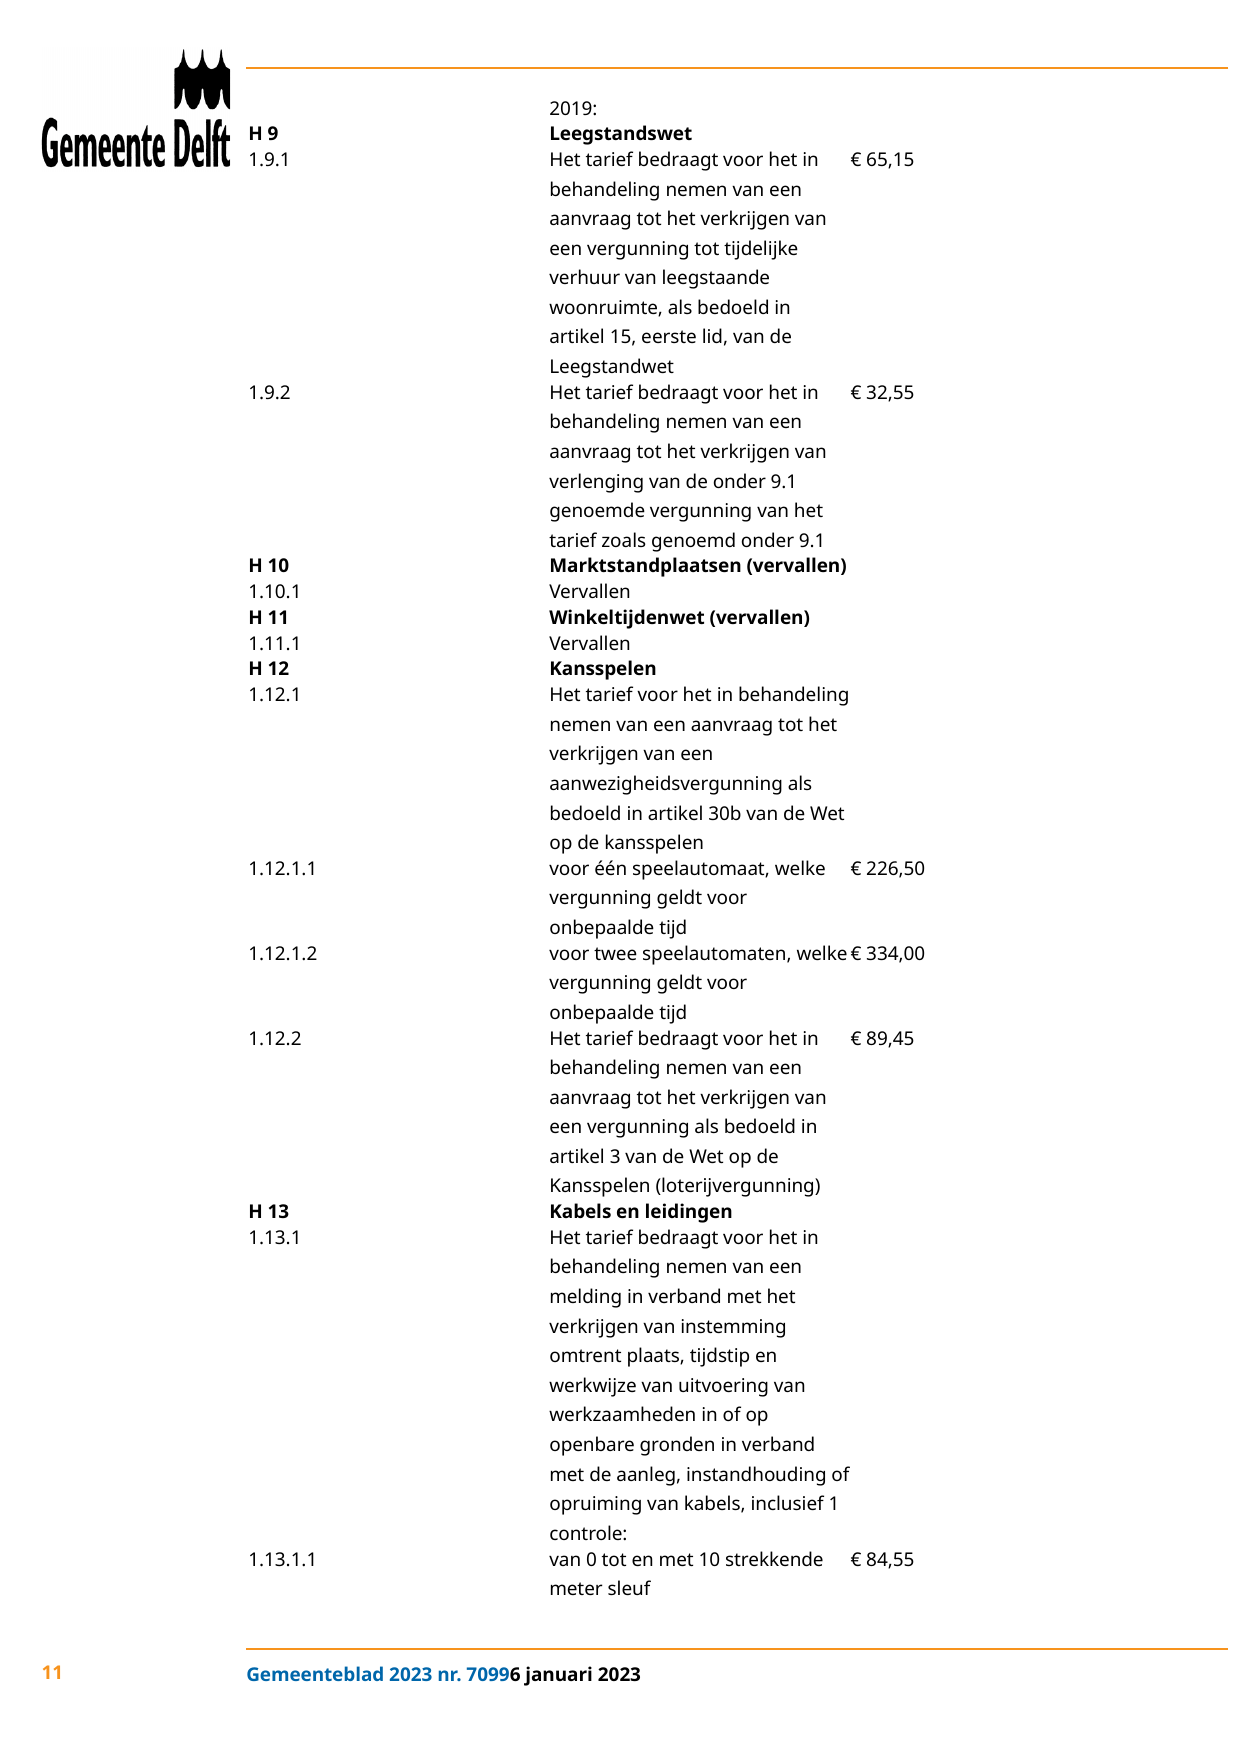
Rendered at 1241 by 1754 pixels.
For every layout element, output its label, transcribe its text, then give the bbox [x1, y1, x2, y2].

table_cell 1.9.2 [248, 379, 549, 553]
table_cell H 10 [248, 553, 549, 578]
table_cell € 32,55 [850, 379, 1152, 553]
table_cell Kabels en leidingen [549, 1199, 850, 1224]
table_cell 1.13.1.1 [248, 1546, 549, 1601]
table_cell € 334,00 [850, 940, 1152, 1025]
table_cell 1.12.1.1 [248, 855, 549, 940]
table_cell [850, 121, 1152, 146]
table_cell [850, 681, 1152, 855]
table_cell H 12 [248, 656, 549, 681]
table_cell [850, 630, 1152, 656]
table_cell van 0 tot en met 10 strekkende meter sleuf [549, 1546, 850, 1601]
table_cell voor twee speelautomaten, welke vergunning geldt voor onbepaalde tijd [549, 940, 850, 1025]
table_cell Leegstandswet [549, 121, 850, 146]
table_cell Het tarief voor het in behandeling nemen van een aanvraag tot het verkrijgen van een aanwezigheidsvergunning als bedoeld in artikel 30b van de Wet op de kansspelen [549, 681, 850, 855]
table_cell 1.13.1 [248, 1224, 549, 1546]
table_cell 1.11.1 [248, 630, 549, 656]
table_cell Vervallen [549, 579, 850, 604]
table_cell H 13 [248, 1199, 549, 1224]
table_cell [850, 553, 1152, 578]
table_cell H 11 [248, 604, 549, 630]
table_cell voor één speelautomaat, welke vergunning geldt voor onbepaalde tijd [549, 855, 850, 940]
table_cell Het tarief bedraagt voor het in behandeling nemen van een aanvraag tot het verkrijgen van verlenging van de onder 9.1 genoemde vergunning van het tarief zoals genoemd onder 9.1 [549, 379, 850, 553]
table_cell 1.9.1 [248, 146, 549, 379]
table_cell Het tarief bedraagt voor het in behandeling nemen van een melding in verband met het verkrijgen van instemming omtrent plaats, tijdstip en werkwijze van uitvoering van werkzaamheden in of op openbare gronden in verband met de aanleg, instandhouding of opruiming van kabels, inclusief 1 controle: [549, 1224, 850, 1546]
table_cell Winkeltijdenwet (vervallen) [549, 604, 850, 630]
table_cell Kansspelen [549, 656, 850, 681]
table_cell [850, 579, 1152, 604]
table_cell Het tarief bedraagt voor het in behandeling nemen van een aanvraag tot het verkrijgen van een vergunning tot tijdelijke verhuur van leegstaande woonruimte, als bedoeld in artikel 15, eerste lid, van de Leegstandwet [549, 146, 850, 379]
table_cell [850, 656, 1152, 681]
table_cell [850, 1224, 1152, 1546]
table_cell 2019: [549, 95, 850, 121]
table_cell € 226,50 [850, 855, 1152, 940]
table_cell € 84,55 [850, 1546, 1152, 1601]
table_cell € 89,45 [850, 1025, 1152, 1198]
table_cell [248, 95, 549, 121]
table_cell 1.12.2 [248, 1025, 549, 1198]
table_cell [850, 95, 1152, 121]
table_cell Marktstandplaatsen (vervallen) [549, 553, 850, 578]
table_cell [850, 1199, 1152, 1224]
table_cell 1.10.1 [248, 579, 549, 604]
picture [41, 47, 231, 172]
table_cell € 65,15 [850, 146, 1152, 379]
table_cell 1.12.1.2 [248, 940, 549, 1025]
table_cell 1.12.1 [248, 681, 549, 855]
table_cell H 9 [248, 121, 549, 146]
table_cell Het tarief bedraagt voor het in behandeling nemen van een aanvraag tot het verkrijgen van een vergunning als bedoeld in artikel 3 van de Wet op de Kansspelen (loterijvergunning) [549, 1025, 850, 1198]
table_cell [850, 604, 1152, 630]
table_cell Vervallen [549, 630, 850, 656]
